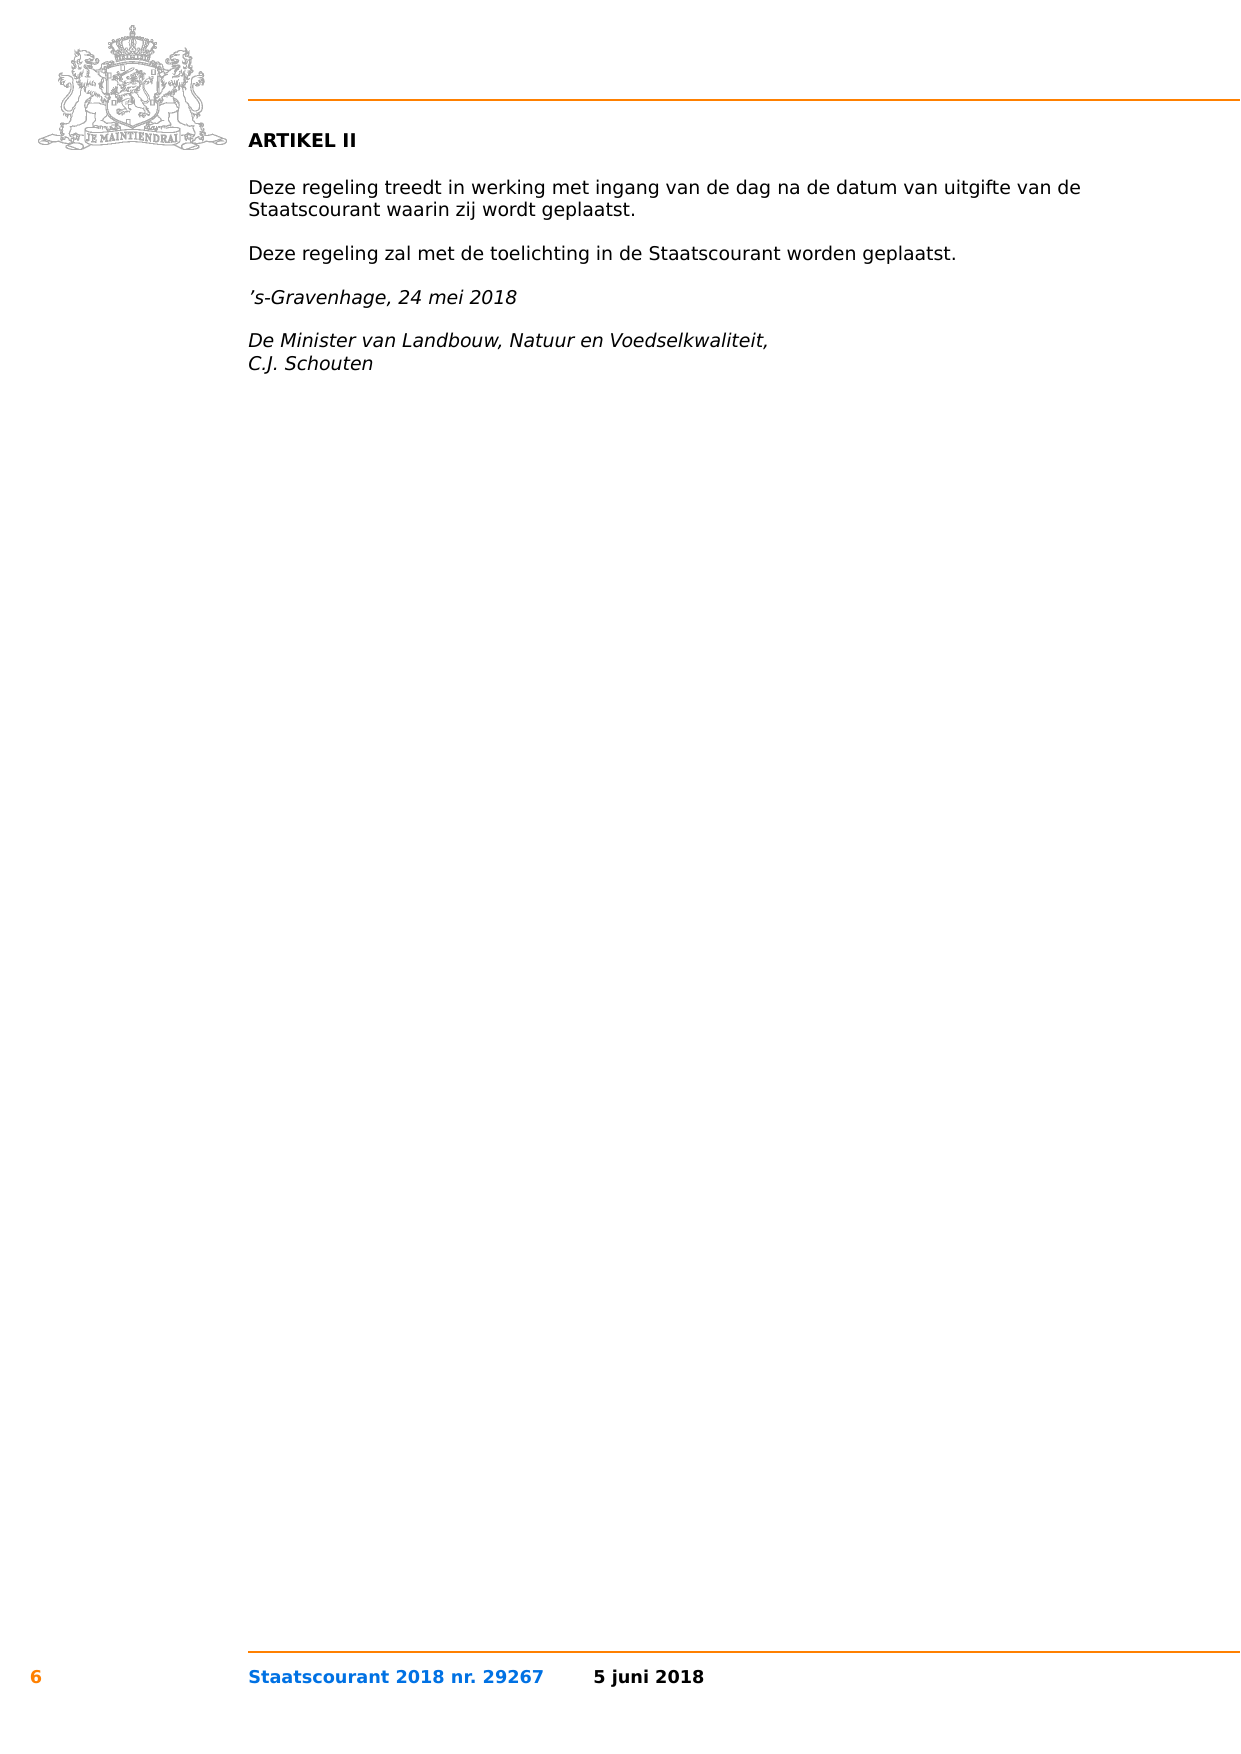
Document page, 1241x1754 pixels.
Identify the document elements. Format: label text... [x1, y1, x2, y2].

text Deze regeling zal met de toelichting in de Staatscourant worden geplaatst. [248, 243, 1163, 265]
picture [38, 25, 227, 150]
text Deze regeling treedt in werking met ingang van de dag na de datum van uitgifte van de Staatscourant waarin zij wordt geplaatst. [248, 177, 1163, 221]
text De Minister van Landbouw, Natuur en Voedselkwaliteit, C.J. Schouten [248, 330, 1163, 374]
text ’s-Gravenhage, 24 mei 2018 [248, 287, 1163, 308]
subtitle ARTIKEL II [248, 130, 1163, 152]
